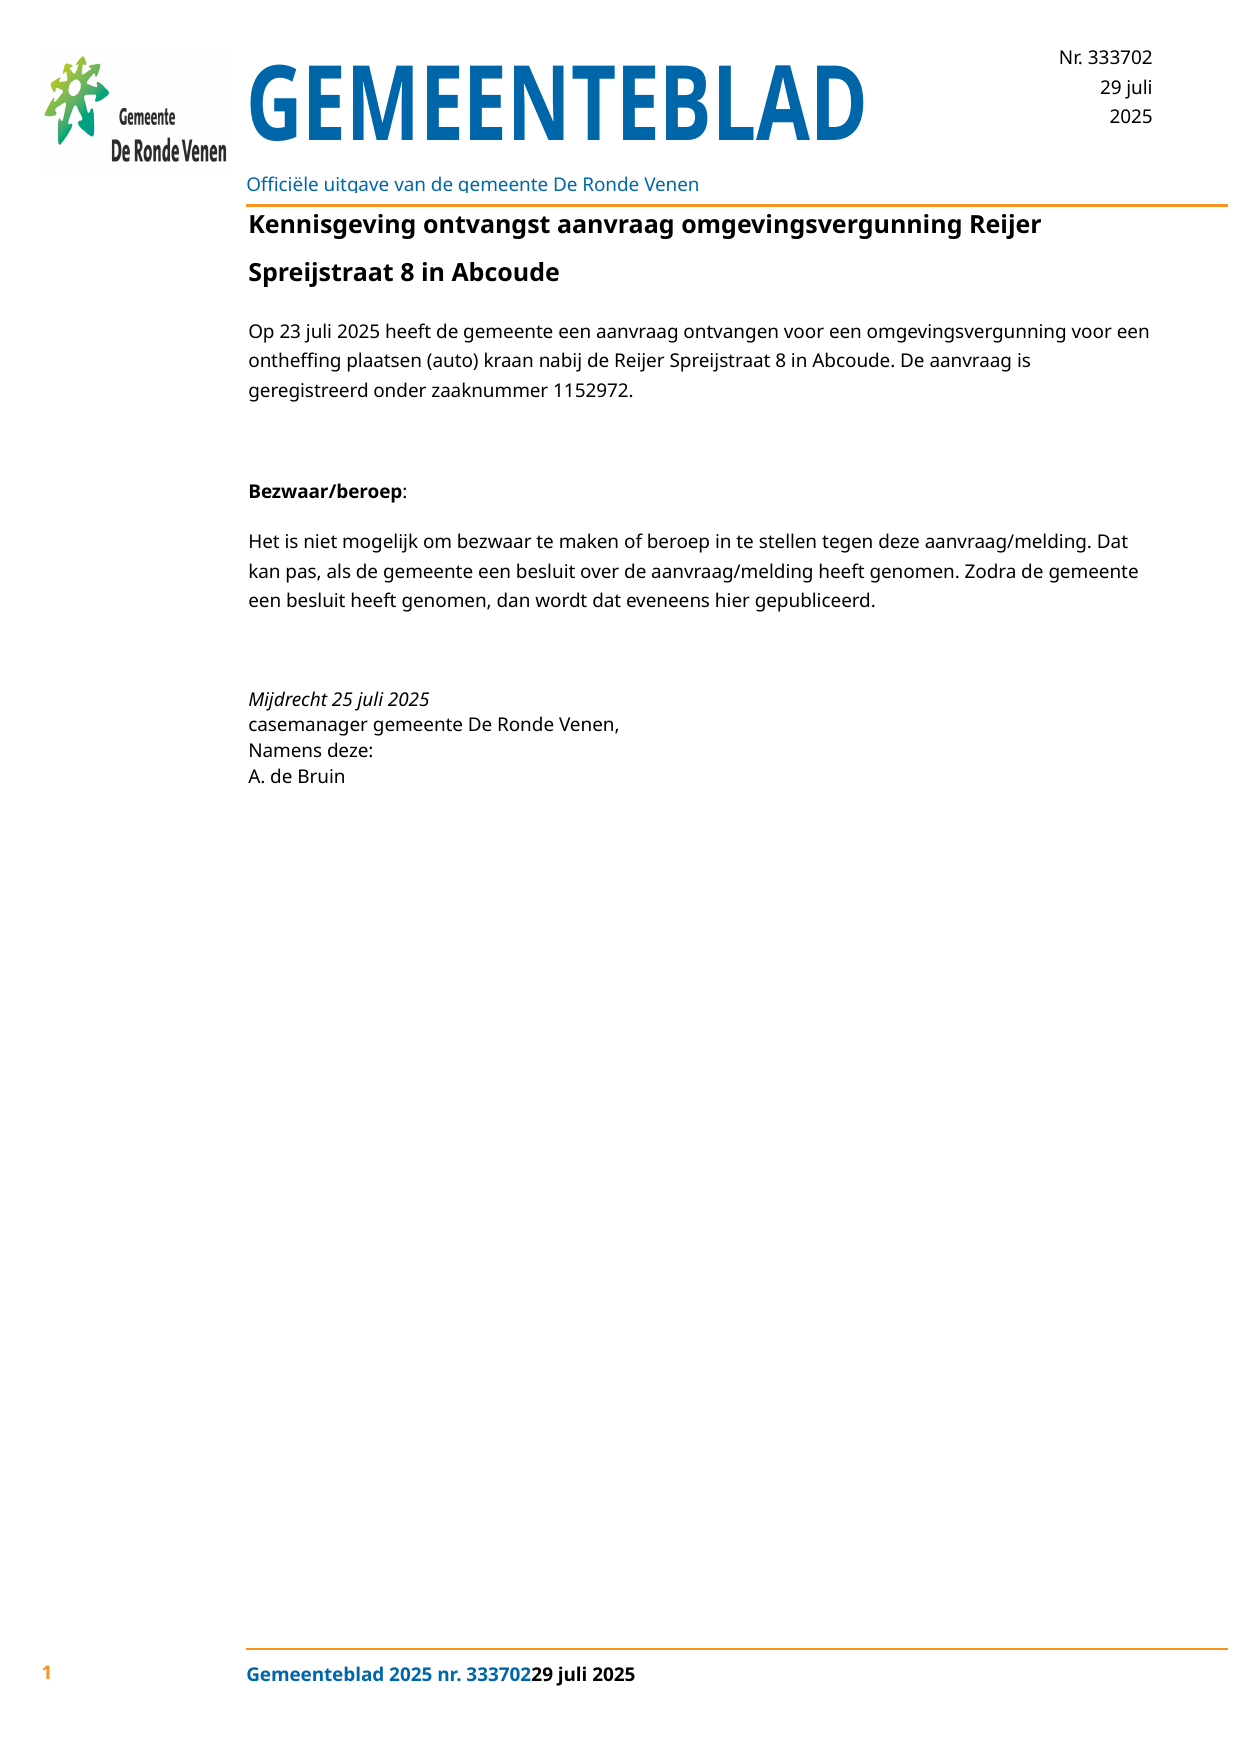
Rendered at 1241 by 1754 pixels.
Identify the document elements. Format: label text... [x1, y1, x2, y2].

text Op 23 juli 2025 heeft de gemeente een aanvraag ontvangen voor een omgevingsvergunning voor een ontheffing plaatsen (auto) kraan nabij de Reijer Spreijstraat 8 in Abcoude. De aanvraag is geregistreerd onder zaaknummer 1152972. [248, 318, 1152, 403]
text Mijdrecht 25 juli 2025 [248, 686, 1152, 711]
text Het is niet mogelijk om bezwaar te maken of beroep in te stellen tegen deze aanvraag/melding. Dat kan pas, als de gemeente een besluit over de aanvraag/melding heeft genomen. Zodra de gemeente een besluit heeft genomen, dan wordt dat eveneens hier gepubliceerd. [248, 528, 1152, 613]
picture [41, 47, 231, 172]
text Bezwaar/beroep: [248, 478, 1152, 504]
text Namens deze: [248, 737, 1152, 763]
text A. de Bruin [248, 763, 1152, 789]
text Kennisgeving ontvangst aanvraag omgevingsvergunning Reijer Spreijstraat 8 in Abcoude [248, 207, 1152, 288]
text casemanager gemeente De Ronde Venen, [248, 711, 1152, 737]
